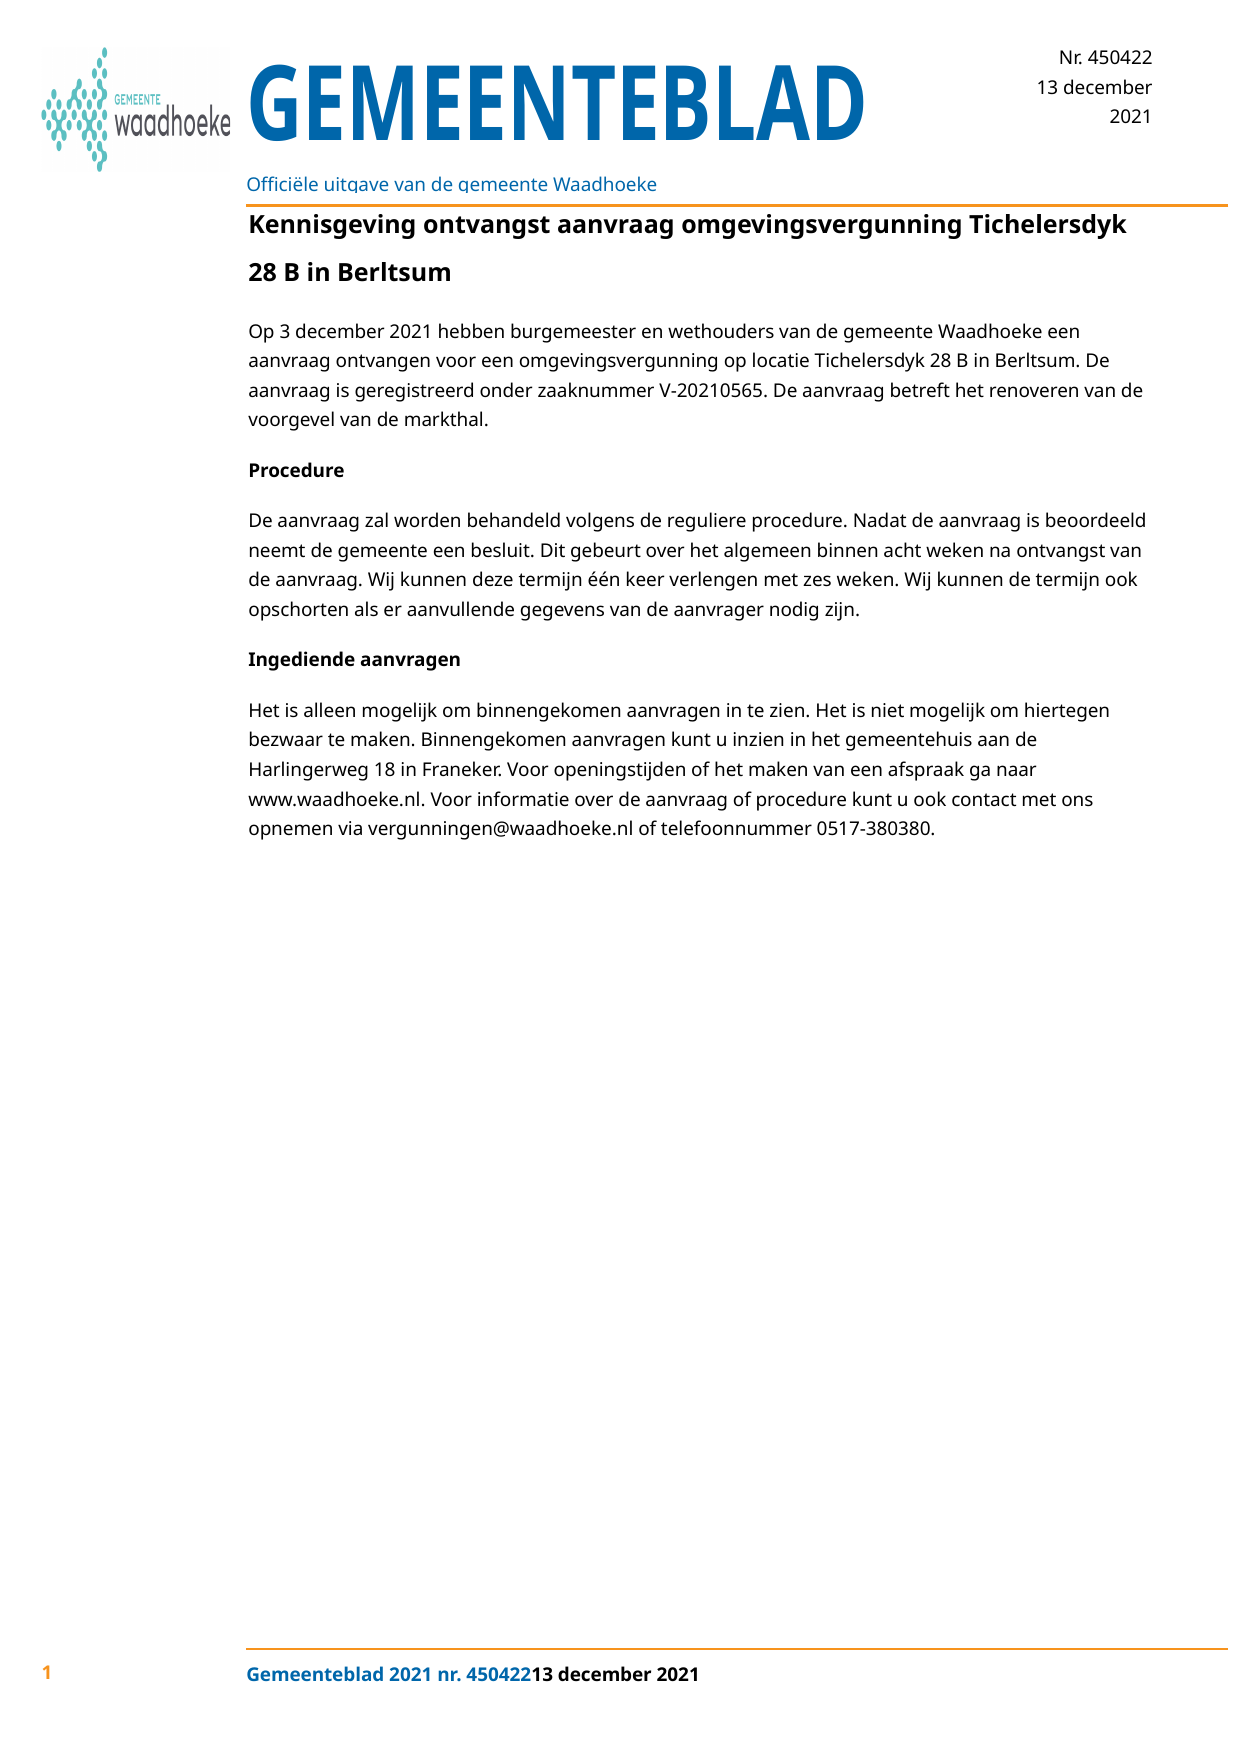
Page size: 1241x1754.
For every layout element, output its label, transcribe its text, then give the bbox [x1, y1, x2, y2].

text Het is alleen mogelijk om binnengekomen aanvragen in te zien. Het is niet mogelijk om hiertegen bezwaar te maken. Binnengekomen aanvragen kunt u inzien in het gemeentehuis aan de Harlingerweg 18 in Franeker. Voor openingstijden of het maken van een afspraak ga naar www.waadhoeke.nl. Voor informatie over de aanvraag of procedure kunt u ook contact met ons opnemen via vergunningen@waadhoeke.nl of telefoonnummer 0517-380380. [248, 697, 1152, 841]
text Ingediende aanvragen [248, 647, 1152, 672]
text Op 3 december 2021 hebben burgemeester en wethouders van de gemeente Waadhoeke een aanvraag ontvangen voor een omgevingsvergunning op locatie Tichelersdyk 28 B in Berltsum. De aanvraag is geregistreerd onder zaaknummer V-20210565. De aanvraag betreft het renoveren van de voorgevel van de markthal. [248, 318, 1152, 432]
text Kennisgeving ontvangst aanvraag omgevingsvergunning Tichelersdyk 28 B in Berltsum [248, 207, 1152, 288]
text De aanvraag zal worden behandeld volgens de reguliere procedure. Nadat de aanvraag is beoordeeld neemt de gemeente een besluit. Dit gebeurt over het algemeen binnen acht weken na ontvangst van de aanvraag. Wij kunnen deze termijn één keer verlengen met zes weken. Wij kunnen de termijn ook opschorten als er aanvullende gegevens van de aanvrager nodig zijn. [248, 507, 1152, 622]
text Procedure [248, 457, 1152, 483]
picture [41, 47, 231, 172]
